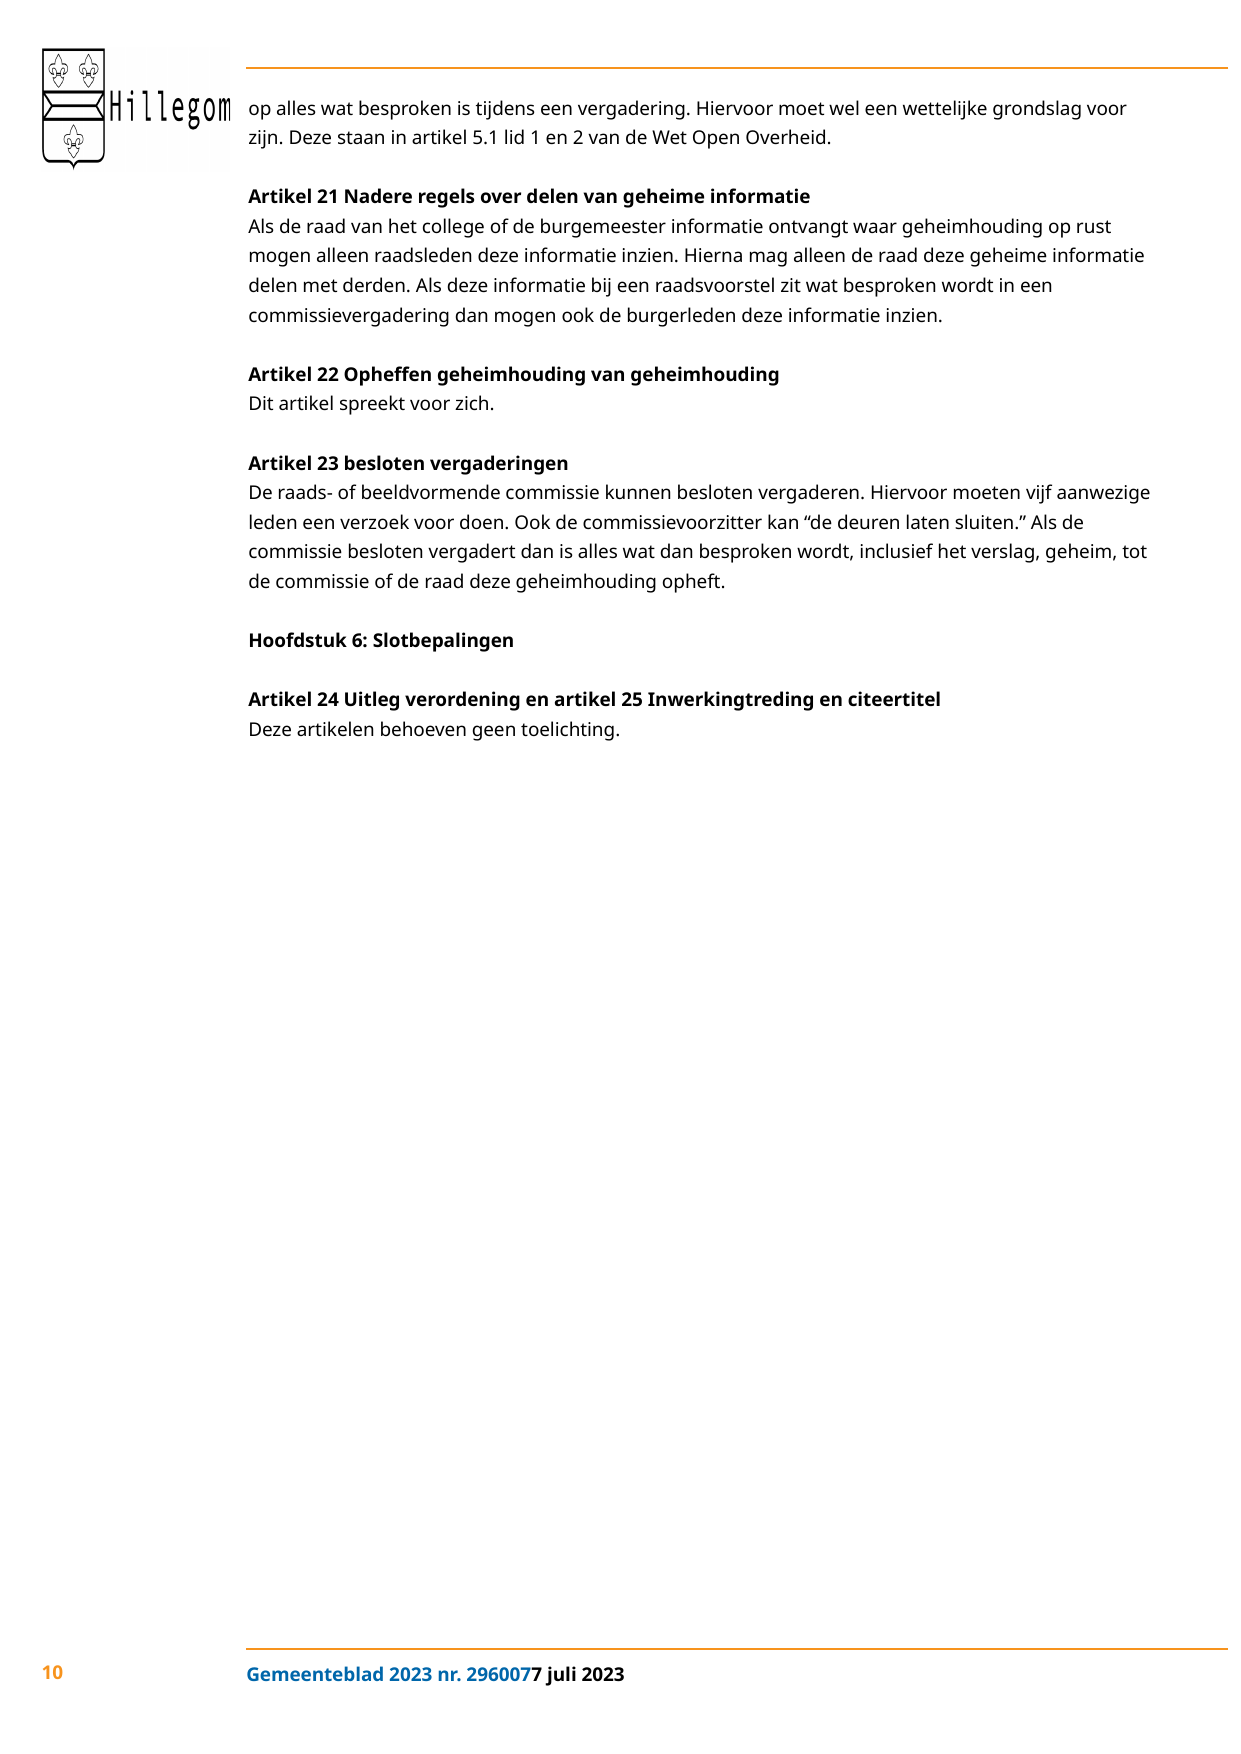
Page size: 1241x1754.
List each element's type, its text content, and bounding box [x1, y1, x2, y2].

text Dit artikel spreekt voor zich. [248, 391, 1152, 416]
picture [41, 47, 231, 172]
text op alles wat besproken is tijdens een vergadering. Hiervoor moet wel een wettelijke grondslag voor zijn. Deze staan in artikel 5.1 lid 1 en 2 van de Wet Open Overheid. [248, 95, 1152, 150]
text Artikel 23 besloten vergaderingen [248, 450, 1152, 476]
text Als de raad van het college of de burgemeester informatie ontvangt waar geheimhouding op rust mogen alleen raadsleden deze informatie inzien. Hierna mag alleen de raad deze geheime informatie delen met derden. Als deze informatie bij een raadsvoorstel zit wat besproken wordt in een commissievergadering dan mogen ook de burgerleden deze informatie inzien. [248, 213, 1152, 328]
text Artikel 21 Nadere regels over delen van geheime informatie [248, 183, 1152, 209]
text Artikel 22 Opheffen geheimhouding van geheimhouding [248, 361, 1152, 387]
text Deze artikelen behoeven geen toelichting. [248, 716, 1152, 742]
text Hoofdstuk 6: Slotbepalingen [248, 627, 1152, 653]
text Artikel 24 Uitleg verordening en artikel 25 Inwerkingtreding en citeertitel [248, 686, 1152, 712]
text De raads- of beeldvormende commissie kunnen besloten vergaderen. Hiervoor moeten vijf aanwezige leden een verzoek voor doen. Ook de commissievoorzitter kan “de deuren laten sluiten.” Als de commissie besloten vergadert dan is alles wat dan besproken wordt, inclusief het verslag, geheim, tot de commissie of de raad deze geheimhouding opheft. [248, 479, 1152, 594]
